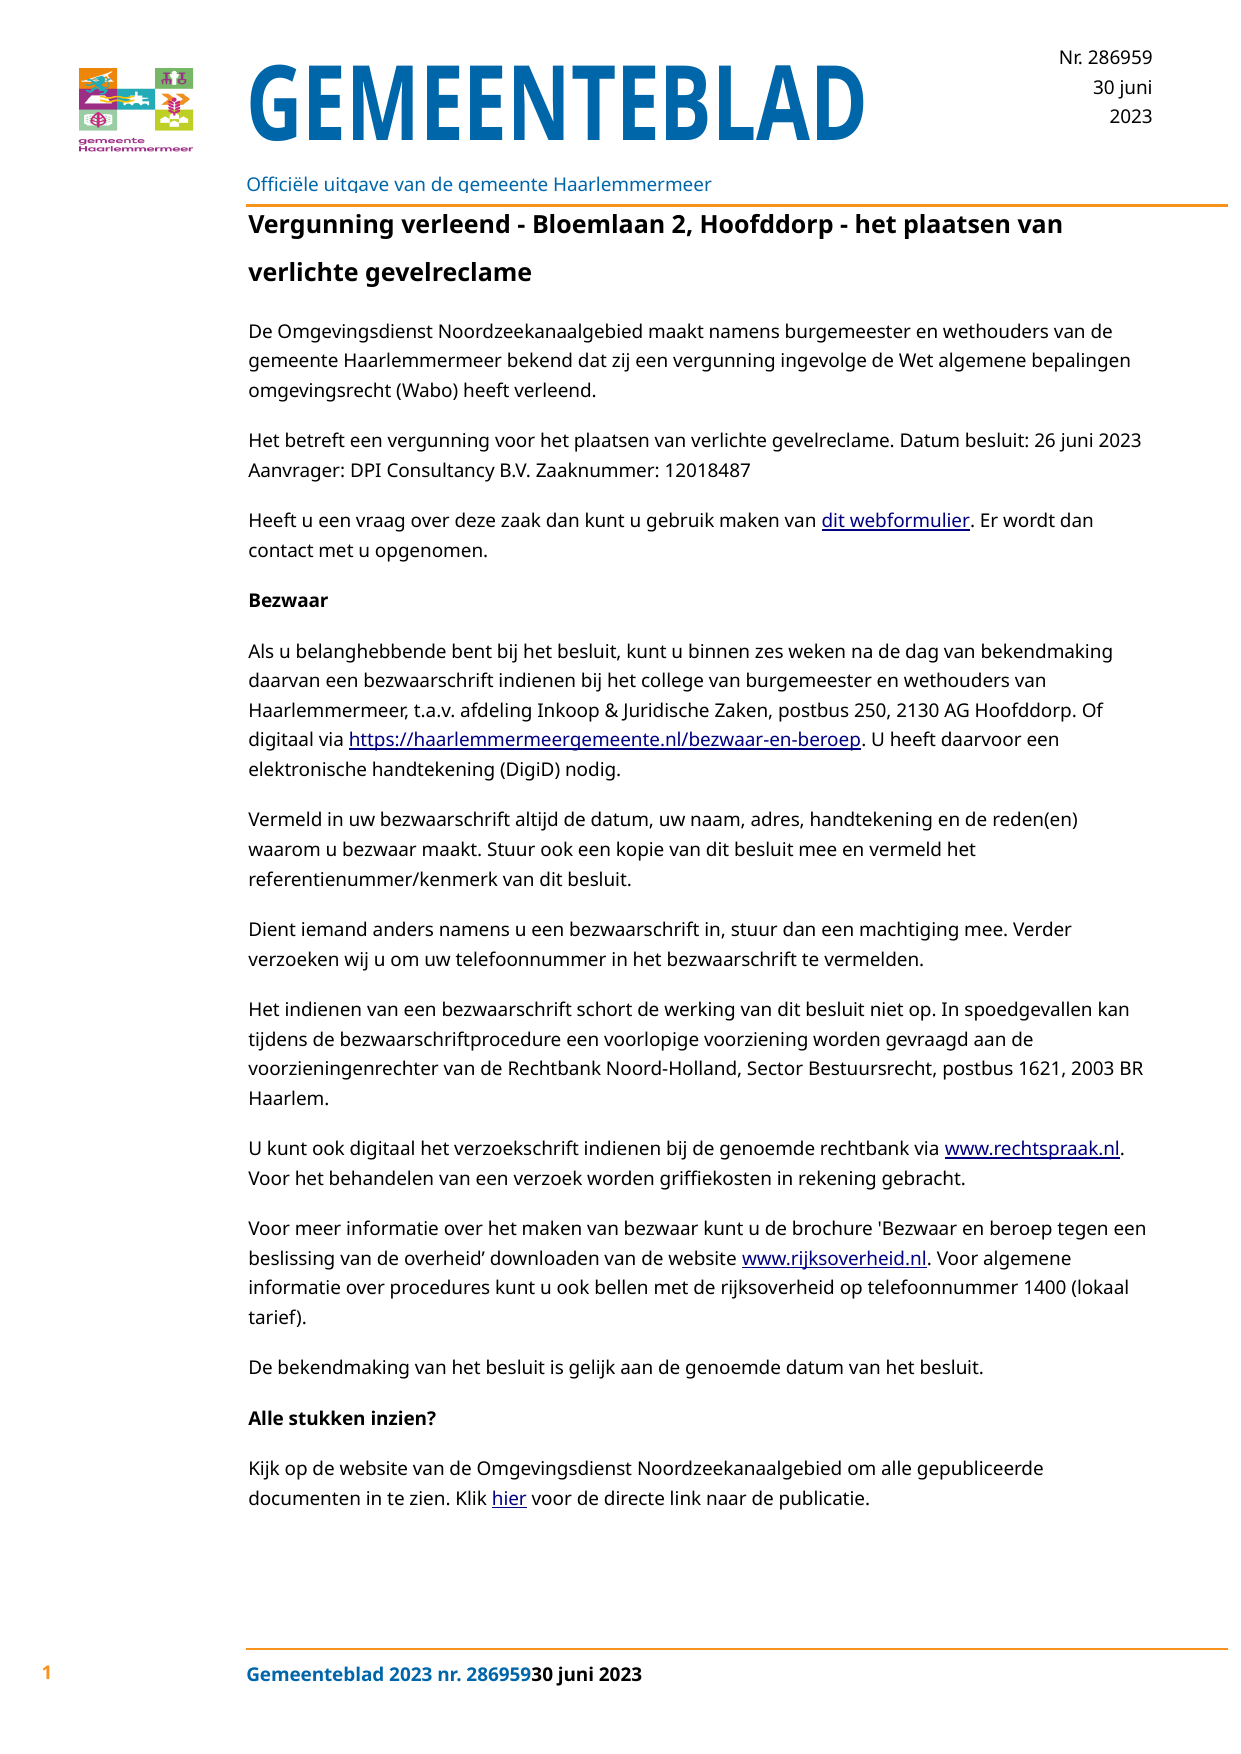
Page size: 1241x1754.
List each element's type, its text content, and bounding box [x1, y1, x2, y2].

text Het indienen van een bezwaarschrift schort de werking van dit besluit niet op. In spoedgevallen kan tijdens de bezwaarschriftprocedure een voorlopige voorziening worden gevraagd aan de voorzieningenrechter van de Rechtbank Noord-Holland, Sector Bestuursrecht, postbus 1621, 2003 BR Haarlem. [248, 996, 1152, 1111]
text Bezwaar [248, 587, 1152, 613]
text Heeft u een vraag over deze zaak dan kunt u gebruik maken van dit webformulier. Er wordt dan contact met u opgenomen. [248, 507, 1152, 563]
text Alle stukken inzien? [248, 1405, 1152, 1431]
text Als u belanghebbende bent bij het besluit, kunt u binnen zes weken na de dag van bekendmaking daarvan een bezwaarschrift indienen bij het college van burgemeester en wethouders van Haarlemmermeer, t.a.v. afdeling Inkoop & Juridische Zaken, postbus 250, 2130 AG Hoofddorp. Of digitaal via https://haarlemmermeergemeente.nl/bezwaar-en-beroep. U heeft daarvoor een elektronische handtekening (DigiD) nodig. [248, 638, 1152, 782]
text Vergunning verleend - Bloemlaan 2, Hoofddorp - het plaatsen van verlichte gevelreclame [248, 207, 1152, 288]
text Voor meer informatie over het maken van bezwaar kunt u de brochure 'Bezwaar en beroep tegen een beslissing van de overheid’ downloaden van de website www.rijksoverheid.nl. Voor algemene informatie over procedures kunt u ook bellen met de rijksoverheid op telefoonnummer 1400 (lokaal tarief). [248, 1215, 1152, 1330]
text U kunt ook digitaal het verzoekschrift indienen bij de genoemde rechtbank via www.rechtspraak.nl. Voor het behandelen van een verzoek worden griffiekosten in rekening gebracht. [248, 1135, 1152, 1191]
text De bekendmaking van het besluit is gelijk aan de genoemde datum van het besluit. [248, 1354, 1152, 1380]
text Dient iemand anders namens u een bezwaarschrift in, stuur dan een machtiging mee. Verder verzoeken wij u om uw telefoonnummer in het bezwaarschrift te vermelden. [248, 916, 1152, 972]
picture [41, 47, 231, 172]
text De Omgevingsdienst Noordzeekanaalgebied maakt namens burgemeester en wethouders van de gemeente Haarlemmermeer bekend dat zij een vergunning ingevolge de Wet algemene bepalingen omgevingsrecht (Wabo) heeft verleend. [248, 318, 1152, 403]
text Vermeld in uw bezwaarschrift altijd de datum, uw naam, adres, handtekening en de reden(en) waarom u bezwaar maakt. Stuur ook een kopie van dit besluit mee en vermeld het referentienummer/kenmerk van dit besluit. [248, 807, 1152, 892]
text Kijk op de website van de Omgevingsdienst Noordzeekanaalgebied om alle gepubliceerde documenten in te zien. Klik hier voor de directe link naar de publicatie. [248, 1455, 1152, 1511]
text Het betreft een vergunning voor het plaatsen van verlichte gevelreclame. Datum besluit: 26 juni 2023 Aanvrager: DPI Consultancy B.V. Zaaknummer: 12018487 [248, 427, 1152, 483]
